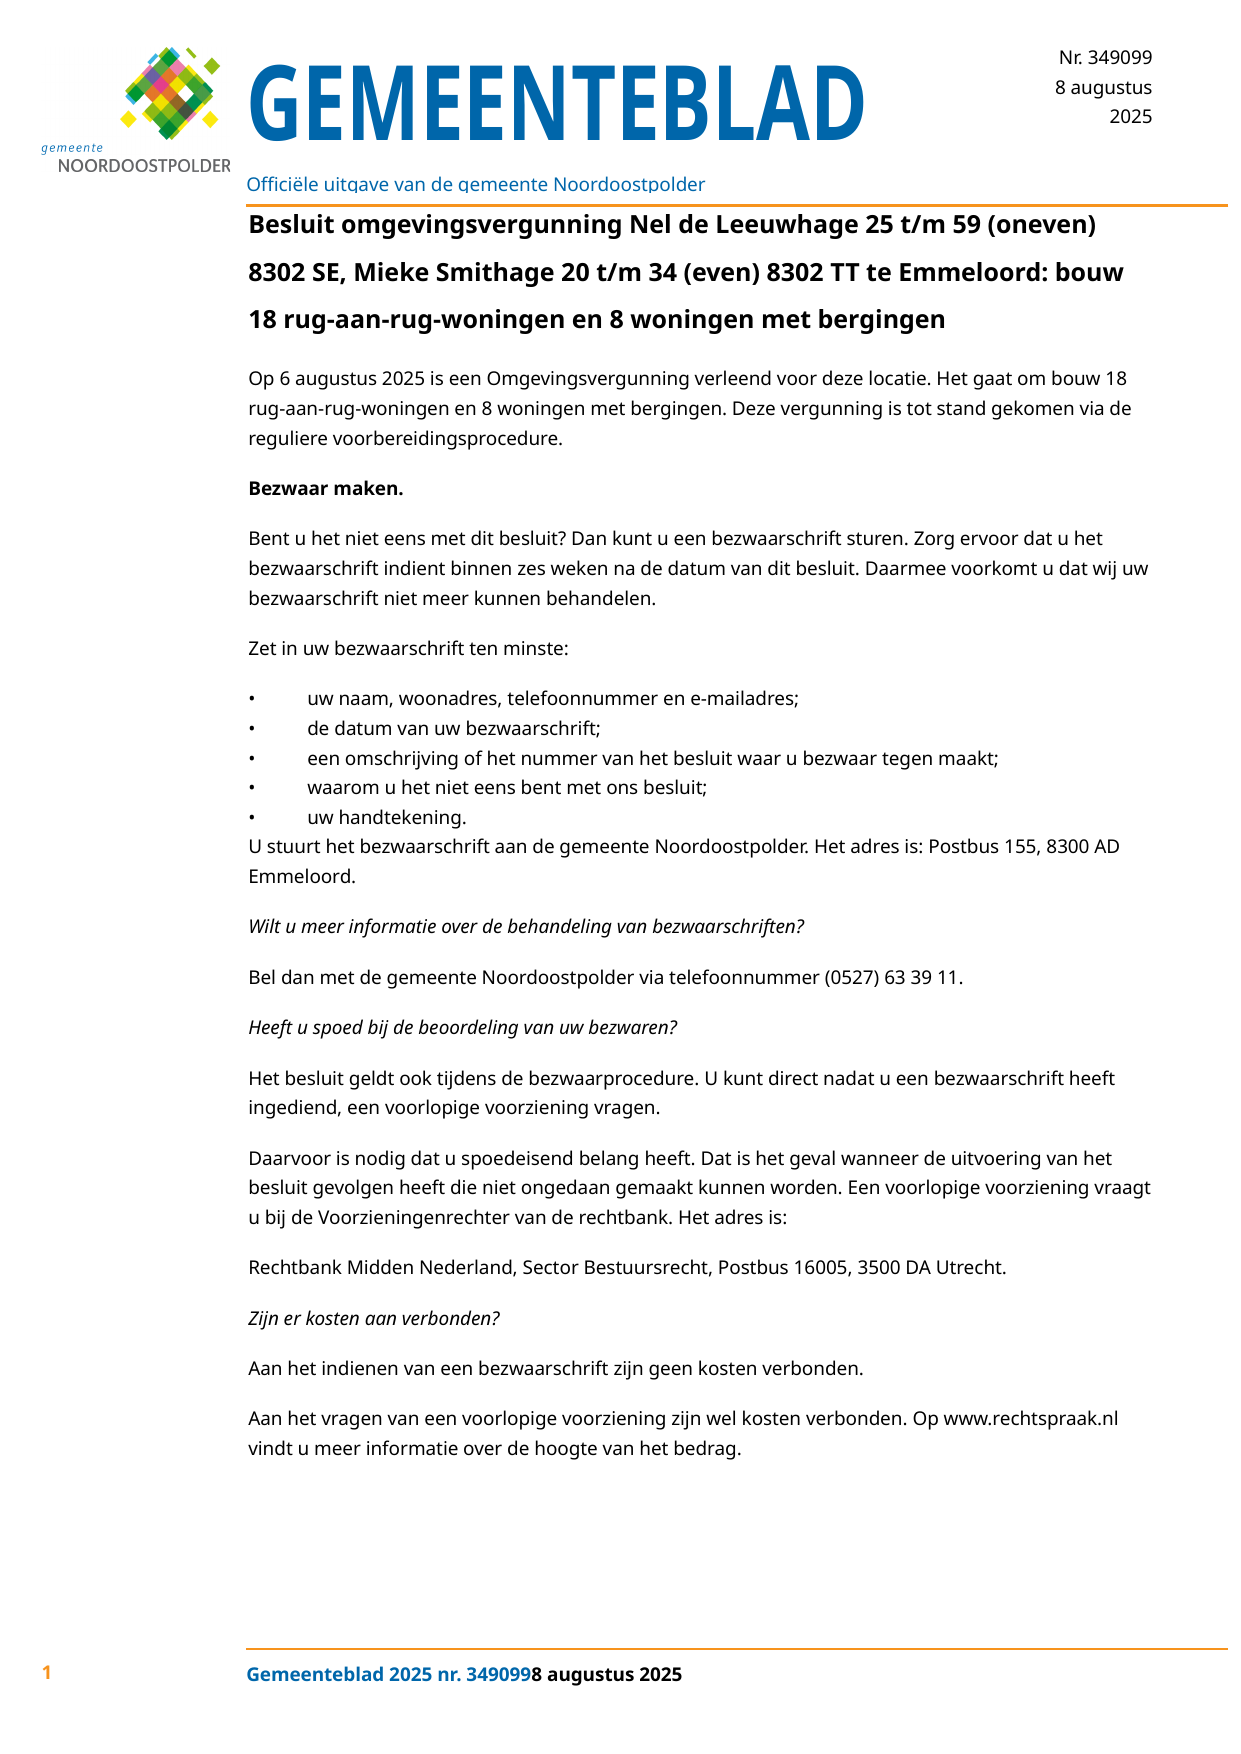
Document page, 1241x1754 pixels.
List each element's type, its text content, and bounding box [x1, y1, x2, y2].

text Aan het indienen van een bezwaarschrift zijn geen kosten verbonden. [248, 1355, 1152, 1381]
list uw handtekening. [248, 804, 1152, 829]
text Rechtbank Midden Nederland, Sector Bestuursrecht, Postbus 16005, 3500 DA Utrecht. [248, 1254, 1152, 1280]
picture [41, 47, 231, 172]
text Bent u het niet eens met dit besluit? Dan kunt u een bezwaarschrift sturen. Zorg ervoor dat u het bezwaarschrift indient binnen zes weken na de datum van dit besluit. Daarmee voorkomt u dat wij uw bezwaarschrift niet meer kunnen behandelen. [248, 526, 1152, 610]
text Bel dan met de gemeente Noordoostpolder via telefoonnummer (0527) 63 39 11. [248, 964, 1152, 989]
text Zijn er kosten aan verbonden? [248, 1305, 1152, 1330]
text Besluit omgevingsvergunning Nel de Leeuwhage 25 t/m 59 (oneven) 8302 SE, Mieke Smithage 20 t/m 34 (even) 8302 TT te Emmeloord: bouw 18 rug-aan-rug-woningen en 8 woningen met bergingen [248, 207, 1152, 336]
text U stuurt het bezwaarschrift aan de gemeente Noordoostpolder. Het adres is: Postbus 155, 8300 AD Emmeloord. [248, 833, 1152, 889]
text Zet in uw bezwaarschrift ten minste: [248, 635, 1152, 661]
text Bezwaar maken. [248, 475, 1152, 501]
text Daarvoor is nodig dat u spoedeisend belang heeft. Dat is het geval wanneer de uitvoering van het besluit gevolgen heeft die niet ongedaan gemaakt kunnen worden. Een voorlopige voorziening vraagt u bij de Voorzieningenrechter van de rechtbank. Het adres is: [248, 1145, 1152, 1229]
text Wilt u meer informatie over de behandeling van bezwaarschriften? [248, 913, 1152, 939]
text Het besluit geldt ook tijdens de bezwaarprocedure. U kunt direct nadat u een bezwaarschrift heeft ingediend, een voorlopige voorziening vragen. [248, 1065, 1152, 1120]
list de datum van uw bezwaarschrift; [248, 715, 1152, 741]
list een omschrijving of het nummer van het besluit waar u bezwaar tegen maakt; [248, 745, 1152, 770]
text Aan het vragen van een voorlopige voorziening zijn wel kosten verbonden. Op www.rechtspraak.nl vindt u meer informatie over de hoogte van het bedrag. [248, 1406, 1152, 1461]
text Heeft u spoed bij de beoordeling van uw bezwaren? [248, 1014, 1152, 1040]
list uw naam, woonadres, telefoonnummer en e-mailadres; [248, 686, 1152, 711]
list waarom u het niet eens bent met ons besluit; [248, 774, 1152, 800]
text Op 6 augustus 2025 is een Omgevingsvergunning verleend voor deze locatie. Het gaat om bouw 18 rug-aan-rug-woningen en 8 woningen met bergingen. Deze vergunning is tot stand gekomen via de reguliere voorbereidingsprocedure. [248, 366, 1152, 450]
